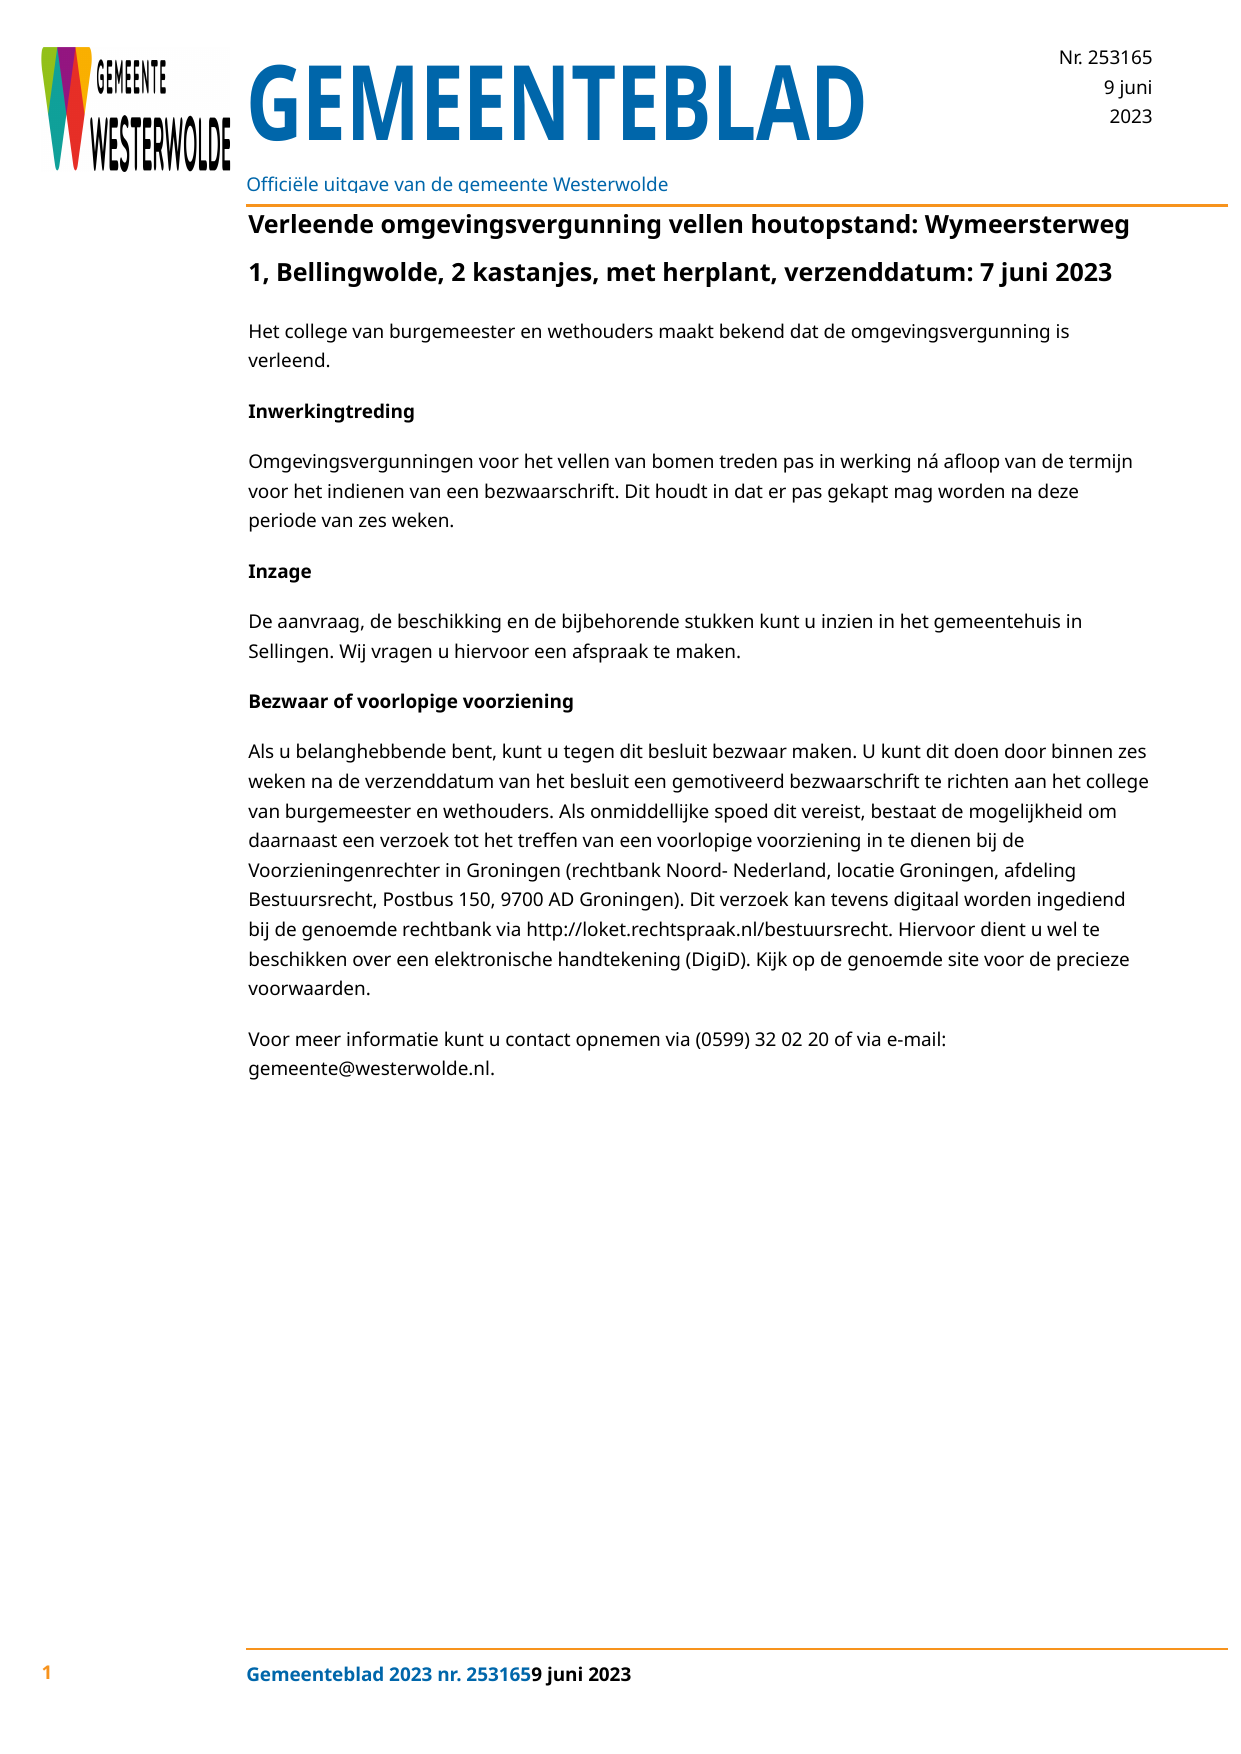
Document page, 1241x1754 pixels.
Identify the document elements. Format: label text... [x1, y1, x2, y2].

text Als u belanghebbende bent, kunt u tegen dit besluit bezwaar maken. U kunt dit doen door binnen zes weken na de verzenddatum van het besluit een gemotiveerd bezwaarschrift te richten aan het college van burgemeester en wethouders. Als onmiddellijke spoed dit vereist, bestaat de mogelijkheid om daarnaast een verzoek tot het treffen van een voorlopige voorziening in te dienen bij de Voorzieningenrechter in Groningen (rechtbank Noord- Nederland, locatie Groningen, afdeling Bestuursrecht, Postbus 150, 9700 AD Groningen). Dit verzoek kan tevens digitaal worden ingediend bij de genoemde rechtbank via http://loket.rechtspraak.nl/bestuursrecht. Hiervoor dient u wel te beschikken over een elektronische handtekening (DigiD). Kijk op de genoemde site voor de precieze voorwaarden. [248, 739, 1152, 1001]
text Omgevingsvergunningen voor het vellen van bomen treden pas in werking ná afloop van de termijn voor het indienen van een bezwaarschrift. Dit houdt in dat er pas gekapt mag worden na deze periode van zes weken. [248, 448, 1152, 533]
picture [41, 47, 231, 172]
text Inwerkingtreding [248, 398, 1152, 424]
text De aanvraag, de beschikking en de bijbehorende stukken kunt u inzien in het gemeentehuis in Sellingen. Wij vragen u hiervoor een afspraak te maken. [248, 608, 1152, 664]
text Voor meer informatie kunt u contact opnemen via (0599) 32 02 20 of via e-mail: gemeente@westerwolde.nl. [248, 1026, 1152, 1081]
text Verleende omgevingsvergunning vellen houtopstand: Wymeersterweg 1, Bellingwolde, 2 kastanjes, met herplant, verzenddatum: 7 juni 2023 [248, 207, 1152, 288]
text Het college van burgemeester en wethouders maakt bekend dat de omgevingsvergunning is verleend. [248, 318, 1152, 373]
text Inzage [248, 558, 1152, 584]
text Bezwaar of voorlopige voorziening [248, 688, 1152, 714]
